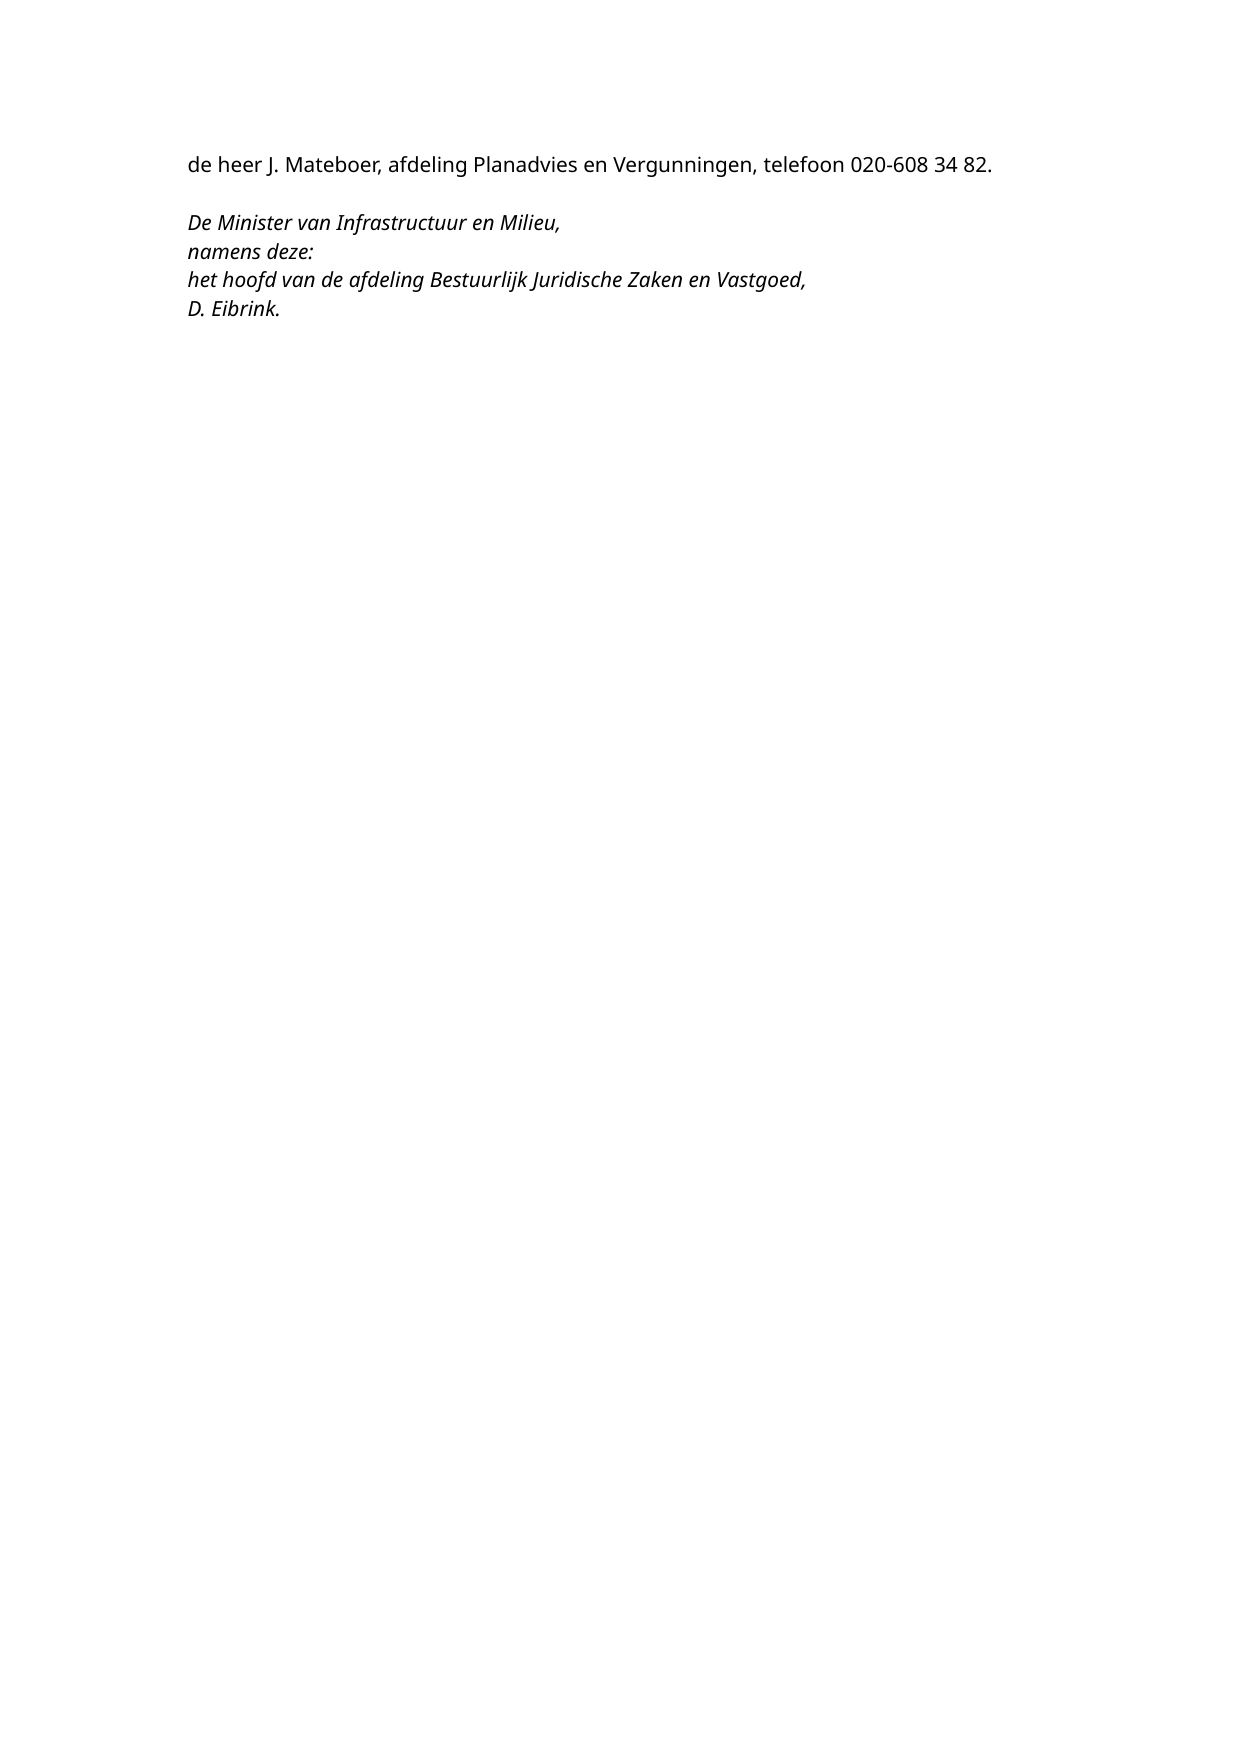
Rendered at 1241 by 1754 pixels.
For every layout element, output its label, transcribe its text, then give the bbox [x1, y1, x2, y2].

text D. Eibrink. [187, 294, 1053, 322]
text het hoofd van de afdeling Bestuurlijk Juridische Zaken en Vastgoed, [187, 265, 1053, 294]
text namens deze: [187, 237, 1053, 265]
text de heer J. Mateboer, afdeling Planadvies en Vergunningen, telefoon 020-608 34 82. [187, 150, 1053, 178]
text De Minister van Infrastructuur en Milieu, [187, 208, 1053, 237]
